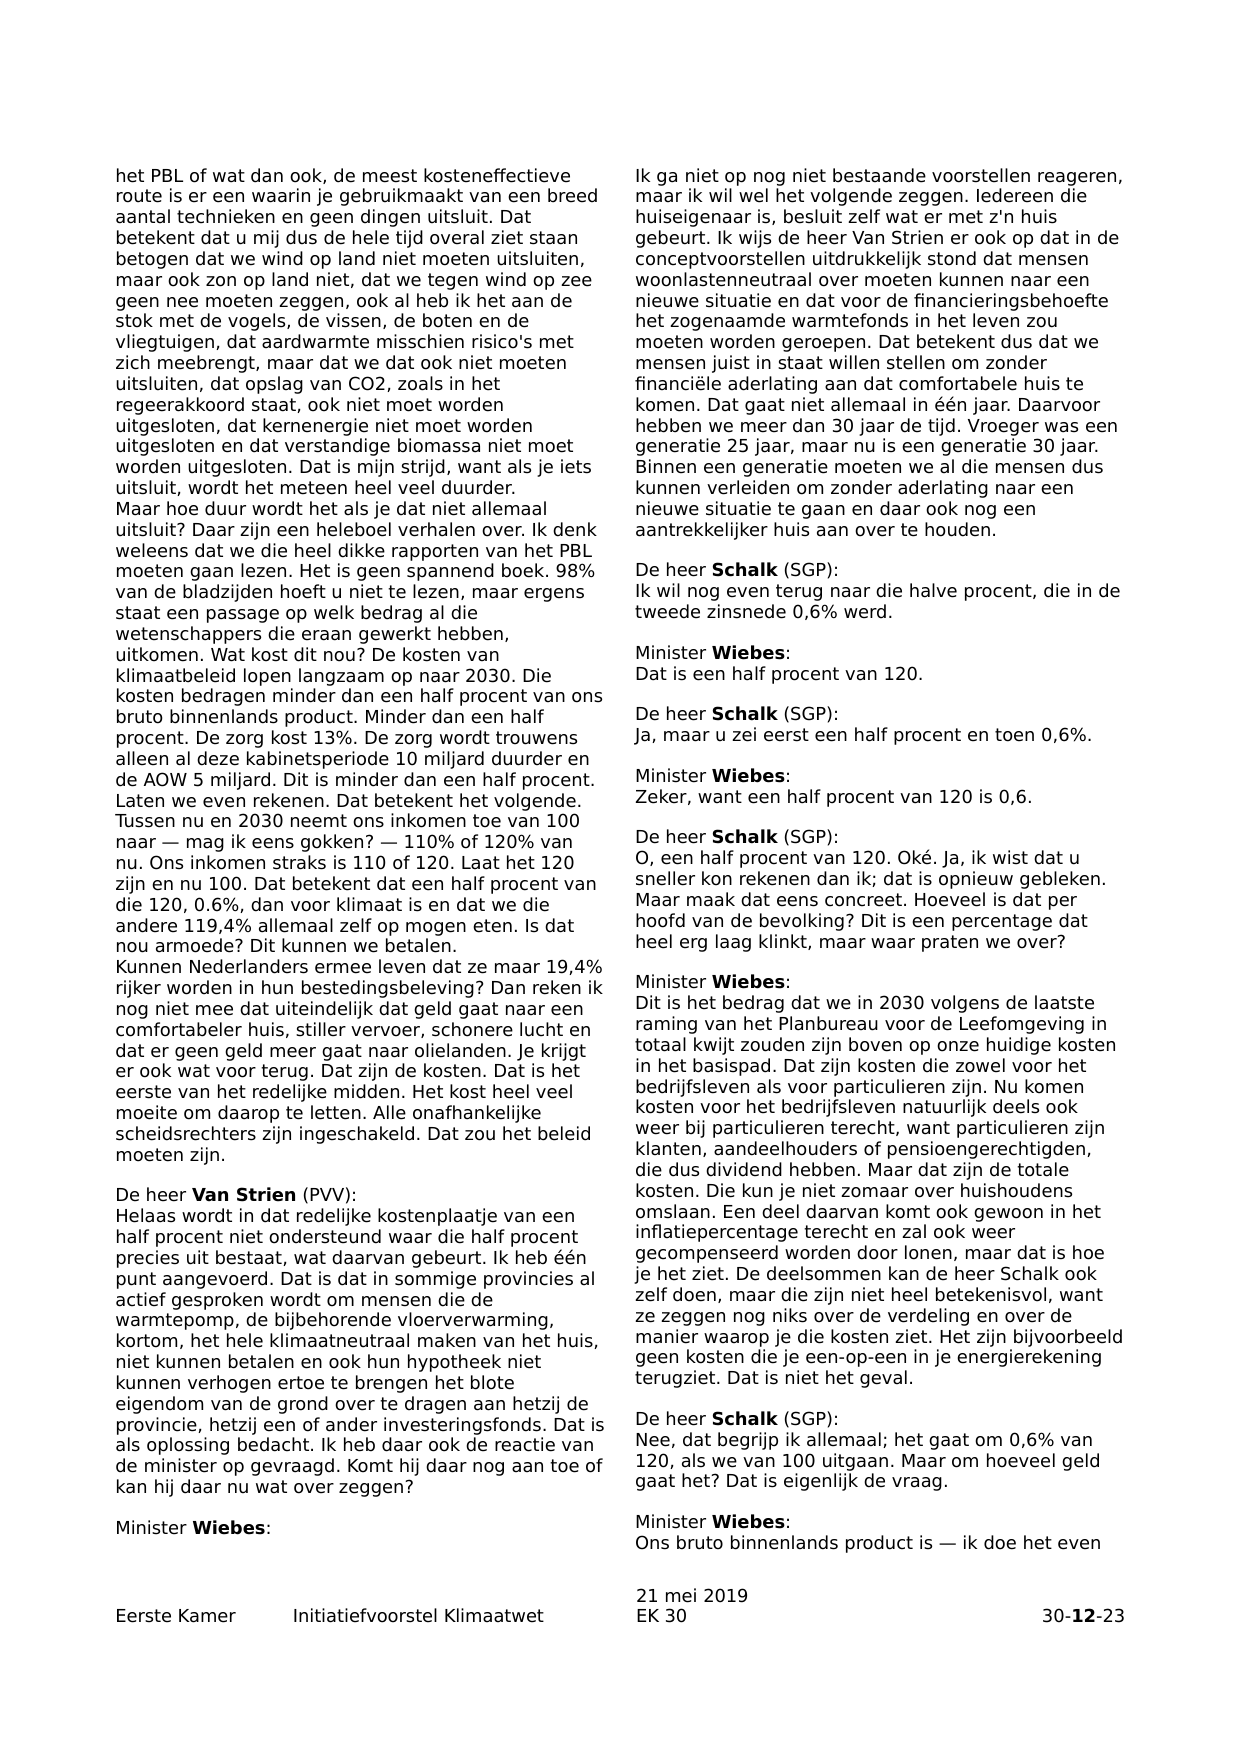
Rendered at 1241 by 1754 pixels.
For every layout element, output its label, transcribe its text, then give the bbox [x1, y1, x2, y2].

text De heer Schalk (SGP): [635, 560, 1125, 581]
text Minister Wiebes: [635, 643, 1125, 663]
text Minister Wiebes: [635, 1512, 1125, 1533]
text Ik wil nog even terug naar die halve procent, die in de tweede zinsnede 0,6% werd. [635, 581, 1125, 623]
text Kunnen Nederlanders ermee leven dat ze maar 19,4% rijker worden in hun bestedingsbeleving? Dan reken ik nog niet mee dat uiteindelijk dat geld gaat naar een comfortabeler huis, stiller vervoer, schonere lucht en dat er geen geld meer gaat naar olielanden. Je krijgt er ook wat voor terug. Dat zijn de kosten. Dat is het eerste van het redelijke midden. Het kost heel veel moeite om daarop te letten. Alle onafhankelijke scheidsrechters zijn ingeschakeld. Dat zou het beleid moeten zijn. [115, 957, 605, 1165]
text Minister Wiebes: [635, 972, 1125, 993]
text Ons bruto binnenlands product is — ik doe het even [635, 1533, 1125, 1554]
text De heer Van Strien (PVV): [115, 1185, 605, 1206]
text Nee, dat begrijp ik allemaal; het gaat om 0,6% van 120, als we van 100 uitgaan. Maar om hoeveel geld gaat het? Dat is eigenlijk de vraag. [635, 1429, 1125, 1492]
text Zeker, want een half procent van 120 is 0,6. [635, 787, 1125, 807]
text O, een half procent van 120. Oké. Ja, ik wist dat u sneller kon rekenen dan ik; dat is opnieuw gebleken. Maar maak dat eens concreet. Hoeveel is dat per hoofd van de bevolking? Dit is een percentage dat heel erg laag klinkt, maar waar praten we over? [635, 848, 1125, 952]
text De heer Schalk (SGP): [635, 704, 1125, 725]
text het PBL of wat dan ook, de meest kosteneffectieve route is er een waarin je gebruikmaakt van een breed aantal technieken en geen dingen uitsluit. Dat betekent dat u mij dus de hele tijd overal ziet staan betogen dat we wind op land niet moeten uitsluiten, maar ook zon op land niet, dat we tegen wind op zee geen nee moeten zeggen, ook al heb ik het aan de stok met de vogels, de vissen, de boten en de vliegtuigen, dat aardwarmte misschien risico's met zich meebrengt, maar dat we dat ook niet moeten uitsluiten, dat opslag van CO2, zoals in het regeerakkoord staat, ook niet moet worden uitgesloten, dat kernenergie niet moet worden uitgesloten en dat verstandige biomassa niet moet worden uitgesloten. Dat is mijn strijd, want als je iets uitsluit, wordt het meteen heel veel duurder. [115, 165, 605, 499]
text Minister Wiebes: [115, 1518, 605, 1538]
text De heer Schalk (SGP): [635, 827, 1125, 848]
text De heer Schalk (SGP): [635, 1409, 1125, 1429]
text Dat is een half procent van 120. [635, 663, 1125, 684]
text Minister Wiebes: [635, 766, 1125, 787]
text Helaas wordt in dat redelijke kostenplaatje van een half procent niet ondersteund waar die half procent precies uit bestaat, wat daarvan gebeurt. Ik heb één punt aangevoerd. Dat is dat in sommige provincies al actief gesproken wordt om mensen die de warmtepomp, de bijbehorende vloerverwarming, kortom, het hele klimaatneutraal maken van het huis, niet kunnen betalen en ook hun hypotheek niet kunnen verhogen ertoe te brengen het blote eigendom van de grond over te dragen aan hetzij de provincie, hetzij een of ander investeringsfonds. Dat is als oplossing bedacht. Ik heb daar ook de reactie van de minister op gevraagd. Komt hij daar nog aan toe of kan hij daar nu wat over zeggen? [115, 1206, 605, 1498]
text Ja, maar u zei eerst een half procent en toen 0,6%. [635, 725, 1125, 746]
text Dit is het bedrag dat we in 2030 volgens de laatste raming van het Planbureau voor de Leefomgeving in totaal kwijt zouden zijn boven op onze huidige kosten in het basispad. Dat zijn kosten die zowel voor het bedrijfsleven als voor particulieren zijn. Nu komen kosten voor het bedrijfsleven natuurlijk deels ook weer bij particulieren terecht, want particulieren zijn klanten, aandeelhouders of pensioengerechtigden, die dus dividend hebben. Maar dat zijn de totale kosten. Die kun je niet zomaar over huishoudens omslaan. Een deel daarvan komt ook gewoon in het inflatiepercentage terecht en zal ook weer gecompenseerd worden door lonen, maar dat is hoe je het ziet. De deelsommen kan de heer Schalk ook zelf doen, maar die zijn niet heel betekenisvol, want ze zeggen nog niks over de verdeling en over de manier waarop je die kosten ziet. Het zijn bijvoorbeeld geen kosten die je een-op-een in je energierekening terugziet. Dat is niet het geval. [635, 993, 1125, 1389]
text Maar hoe duur wordt het als je dat niet allemaal uitsluit? Daar zijn een heleboel verhalen over. Ik denk weleens dat we die heel dikke rapporten van het PBL moeten gaan lezen. Het is geen spannend boek. 98% van de bladzijden hoeft u niet te lezen, maar ergens staat een passage op welk bedrag al die wetenschappers die eraan gewerkt hebben, uitkomen. Wat kost dit nou? De kosten van klimaatbeleid lopen langzaam op naar 2030. Die kosten bedragen minder dan een half procent van ons bruto binnenlands product. Minder dan een half procent. De zorg kost 13%. De zorg wordt trouwens alleen al deze kabinetsperiode 10 miljard duurder en de AOW 5 miljard. Dit is minder dan een half procent. Laten we even rekenen. Dat betekent het volgende. Tussen nu en 2030 neemt ons inkomen toe van 100 naar — mag ik eens gokken? — 110% of 120% van nu. Ons inkomen straks is 110 of 120. Laat het 120 zijn en nu 100. Dat betekent dat een half procent van die 120, 0.6%, dan voor klimaat is en dat we die andere 119,4% allemaal zelf op mogen eten. Is dat nou armoede? Dit kunnen we betalen. [115, 499, 605, 957]
text Ik ga niet op nog niet bestaande voorstellen reageren, maar ik wil wel het volgende zeggen. Iedereen die huiseigenaar is, besluit zelf wat er met z'n huis gebeurt. Ik wijs de heer Van Strien er ook op dat in de conceptvoorstellen uitdrukkelijk stond dat mensen woonlastenneutraal over moeten kunnen naar een nieuwe situatie en dat voor de financieringsbehoefte het zogenaamde warmtefonds in het leven zou moeten worden geroepen. Dat betekent dus dat we mensen juist in staat willen stellen om zonder financiële aderlating aan dat comfortabele huis te komen. Dat gaat niet allemaal in één jaar. Daarvoor hebben we meer dan 30 jaar de tijd. Vroeger was een generatie 25 jaar, maar nu is een generatie 30 jaar. Binnen een generatie moeten we al die mensen dus kunnen verleiden om zonder aderlating naar een nieuwe situatie te gaan en daar ook nog een aantrekkelijker huis aan over te houden. [635, 165, 1125, 540]
